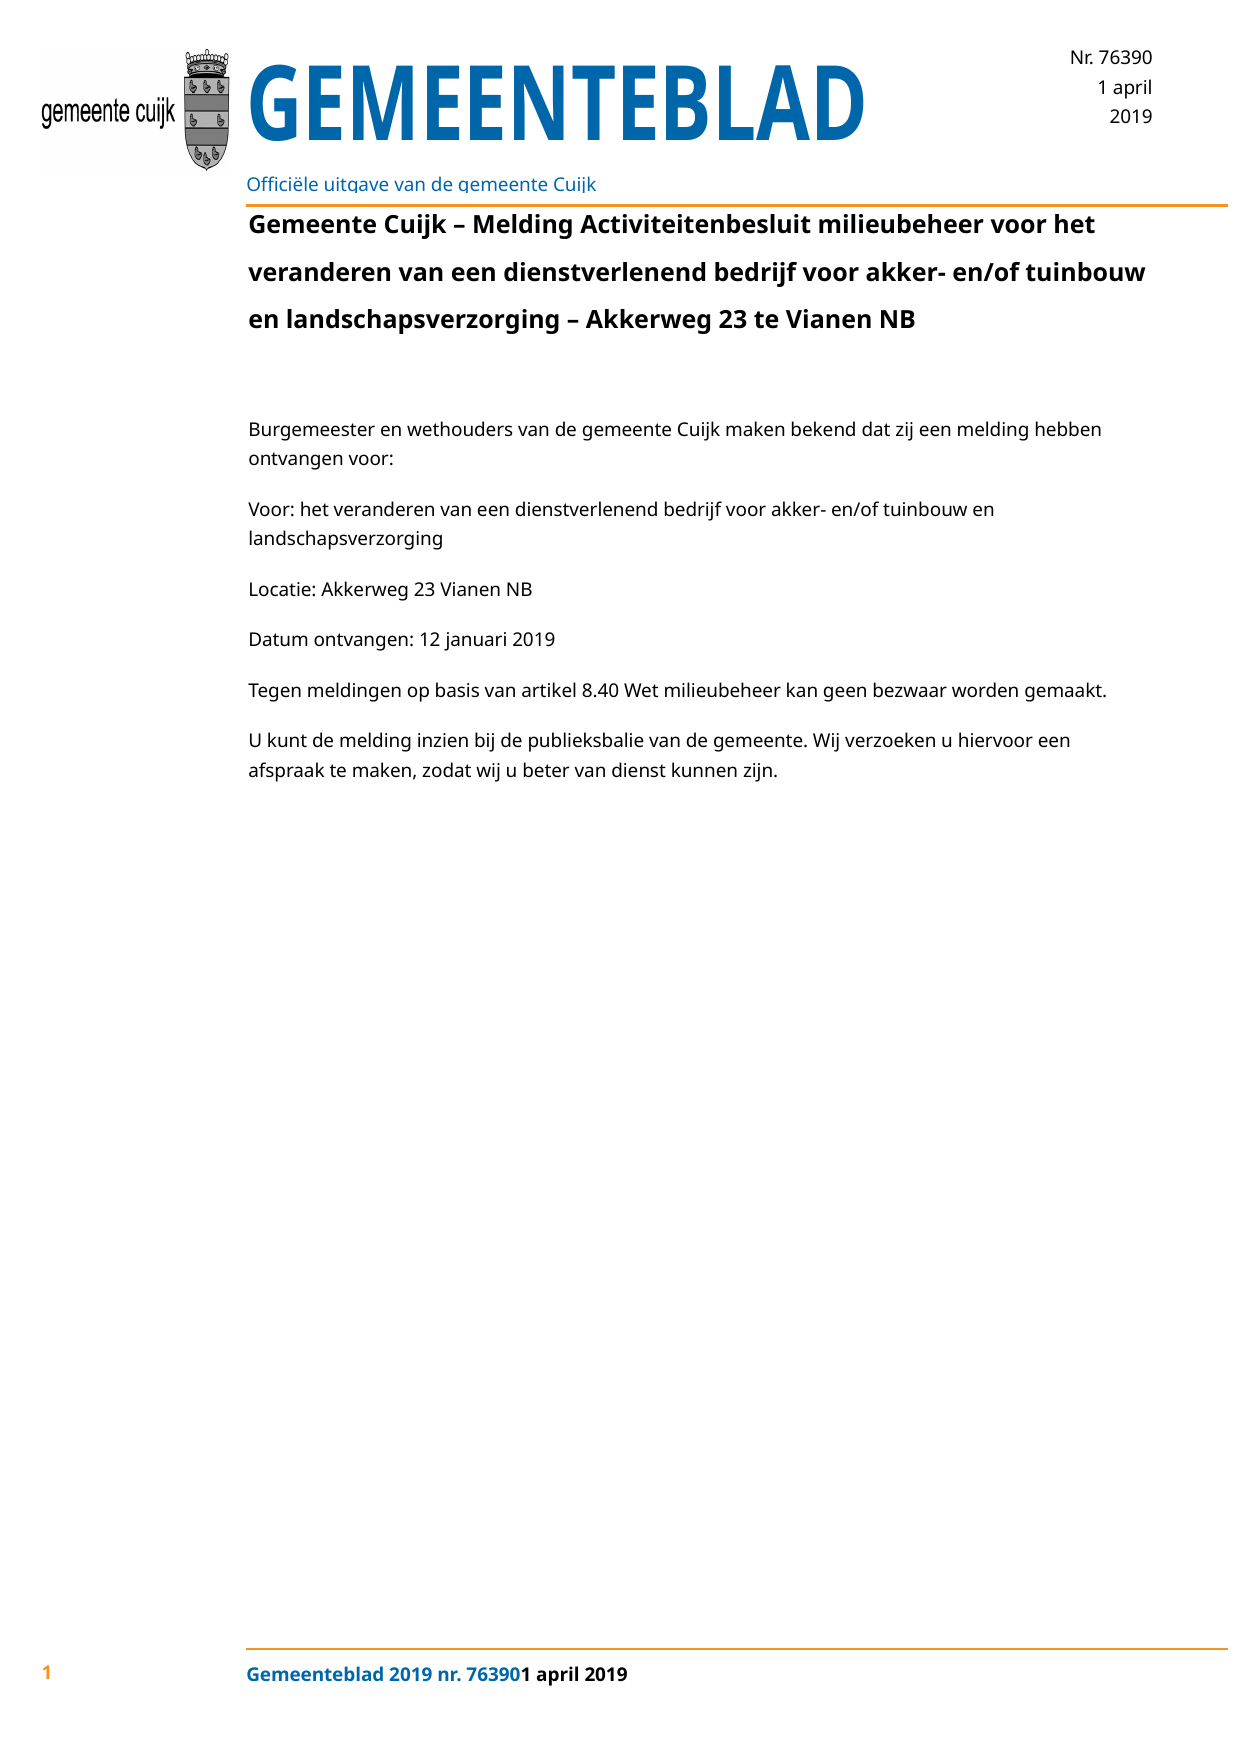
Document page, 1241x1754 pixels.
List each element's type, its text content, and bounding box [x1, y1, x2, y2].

text Voor: het veranderen van een dienstverlenend bedrijf voor akker- en/of tuinbouw en landschapsverzorging [248, 496, 1152, 551]
text Datum ontvangen: 12 januari 2019 [248, 626, 1152, 652]
text U kunt de melding inzien bij de publieksbalie van de gemeente. Wij verzoeken u hiervoor een afspraak te maken, zodat wij u beter van dienst kunnen zijn. [248, 727, 1152, 782]
text Locatie: Akkerweg 23 Vianen NB [248, 576, 1152, 602]
text Burgemeester en wethouders van de gemeente Cuijk maken bekend dat zij een melding hebben ontvangen voor: [248, 416, 1152, 471]
text Gemeente Cuijk – Melding Activiteitenbesluit milieubeheer voor het veranderen van een dienstverlenend bedrijf voor akker- en/of tuinbouw en landschapsverzorging – Akkerweg 23 te Vianen NB [248, 207, 1152, 336]
text Tegen meldingen op basis van artikel 8.40 Wet milieubeheer kan geen bezwaar worden gemaakt. [248, 677, 1152, 702]
picture [41, 47, 231, 172]
